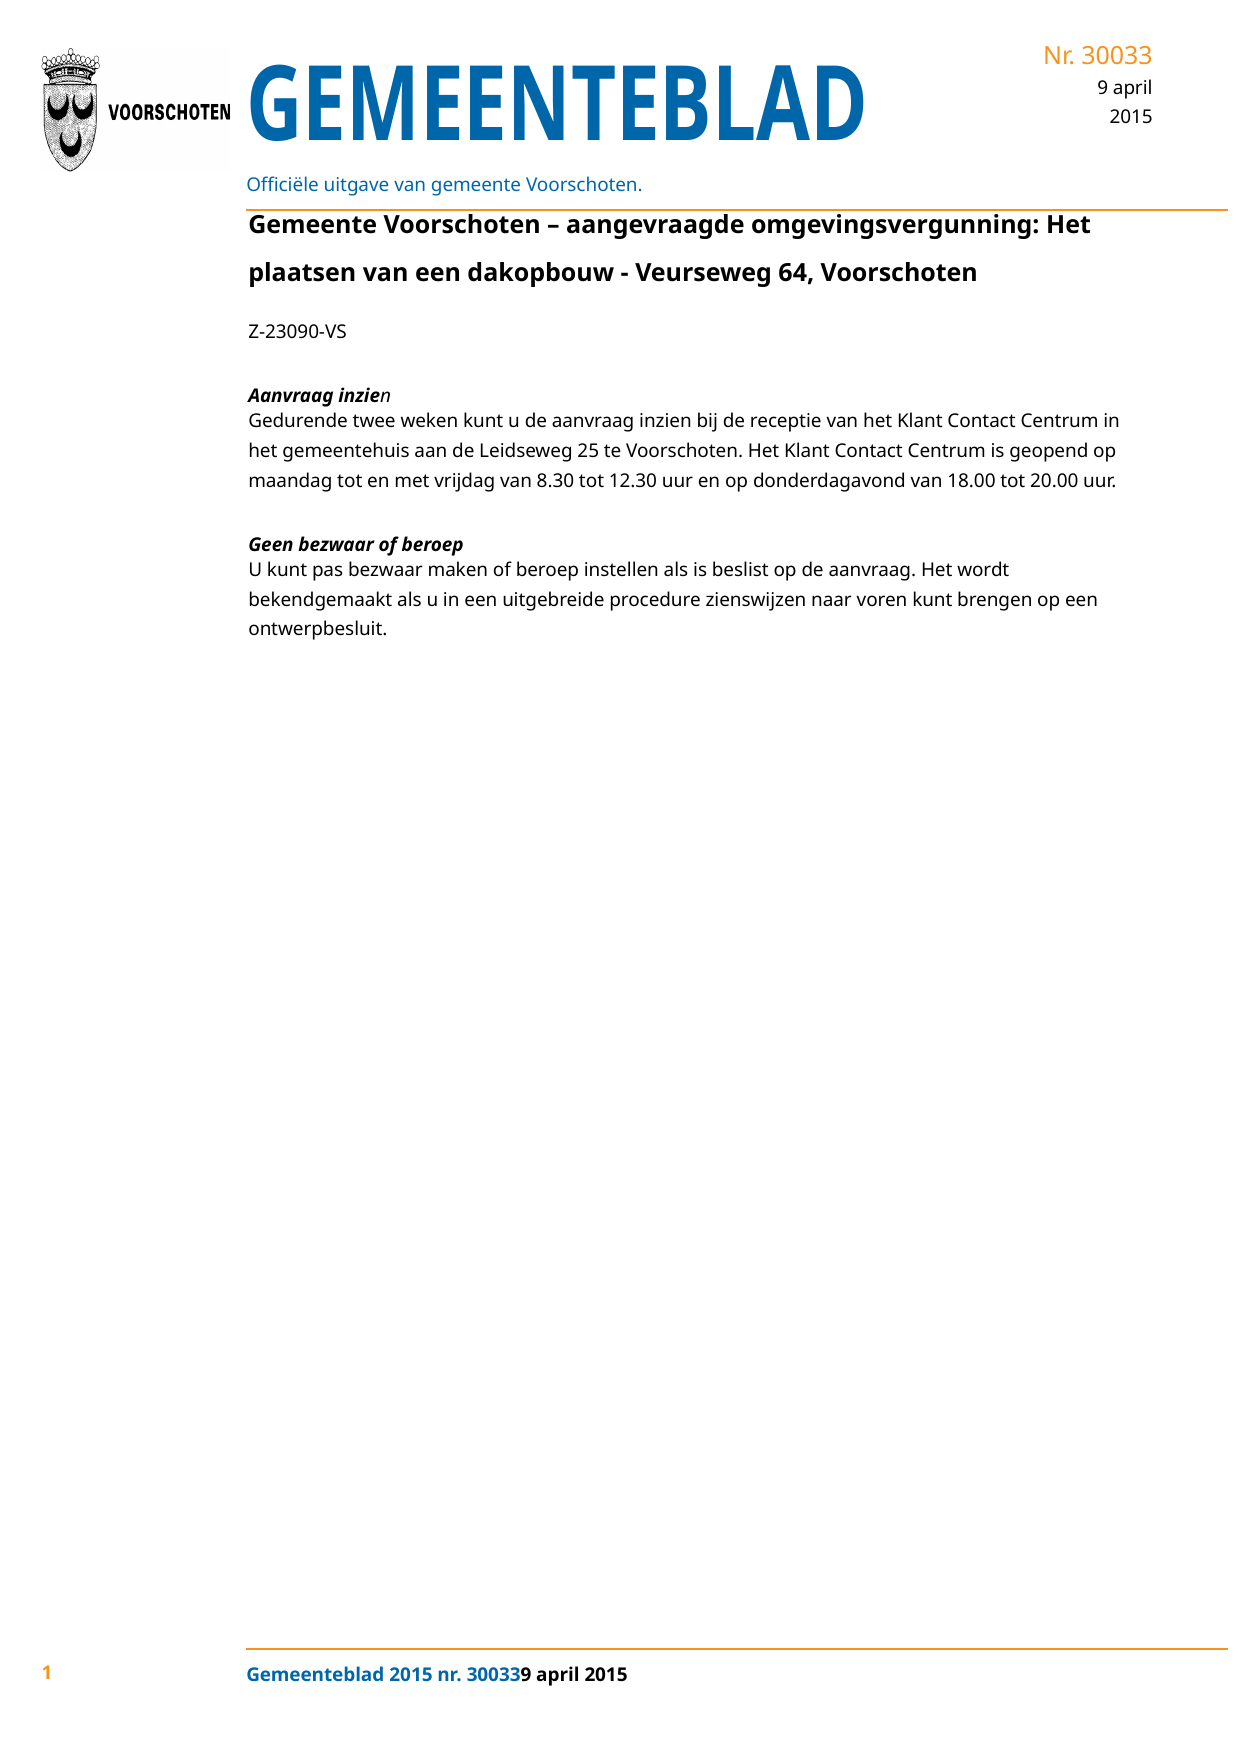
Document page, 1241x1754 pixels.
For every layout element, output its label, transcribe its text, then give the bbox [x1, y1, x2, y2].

text Aanvraag inzien [248, 382, 1152, 408]
text Z-23090-VS [248, 318, 1152, 344]
picture [41, 47, 231, 172]
text U kunt pas bezwaar maken of beroep instellen als is beslist op de aanvraag. Het wordt bekendgemaakt als u in een uitgebreide procedure zienswijzen naar voren kunt brengen op een ontwerpbesluit. [248, 556, 1152, 641]
text Gemeente Voorschoten – aangevraagde omgevingsvergunning: Het plaatsen van een dakopbouw - Veurseweg 64, Voorschoten [248, 211, 1152, 288]
text Gedurende twee weken kunt u de aanvraag inzien bij de receptie van het Klant Contact Centrum in het gemeentehuis aan de Leidseweg 25 te Voorschoten. Het Klant Contact Centrum is geopend op maandag tot en met vrijdag van 8.30 tot 12.30 uur en op donderdagavond van 18.00 tot 20.00 uur. [248, 408, 1152, 492]
text Geen bezwaar of beroep [248, 531, 1152, 556]
